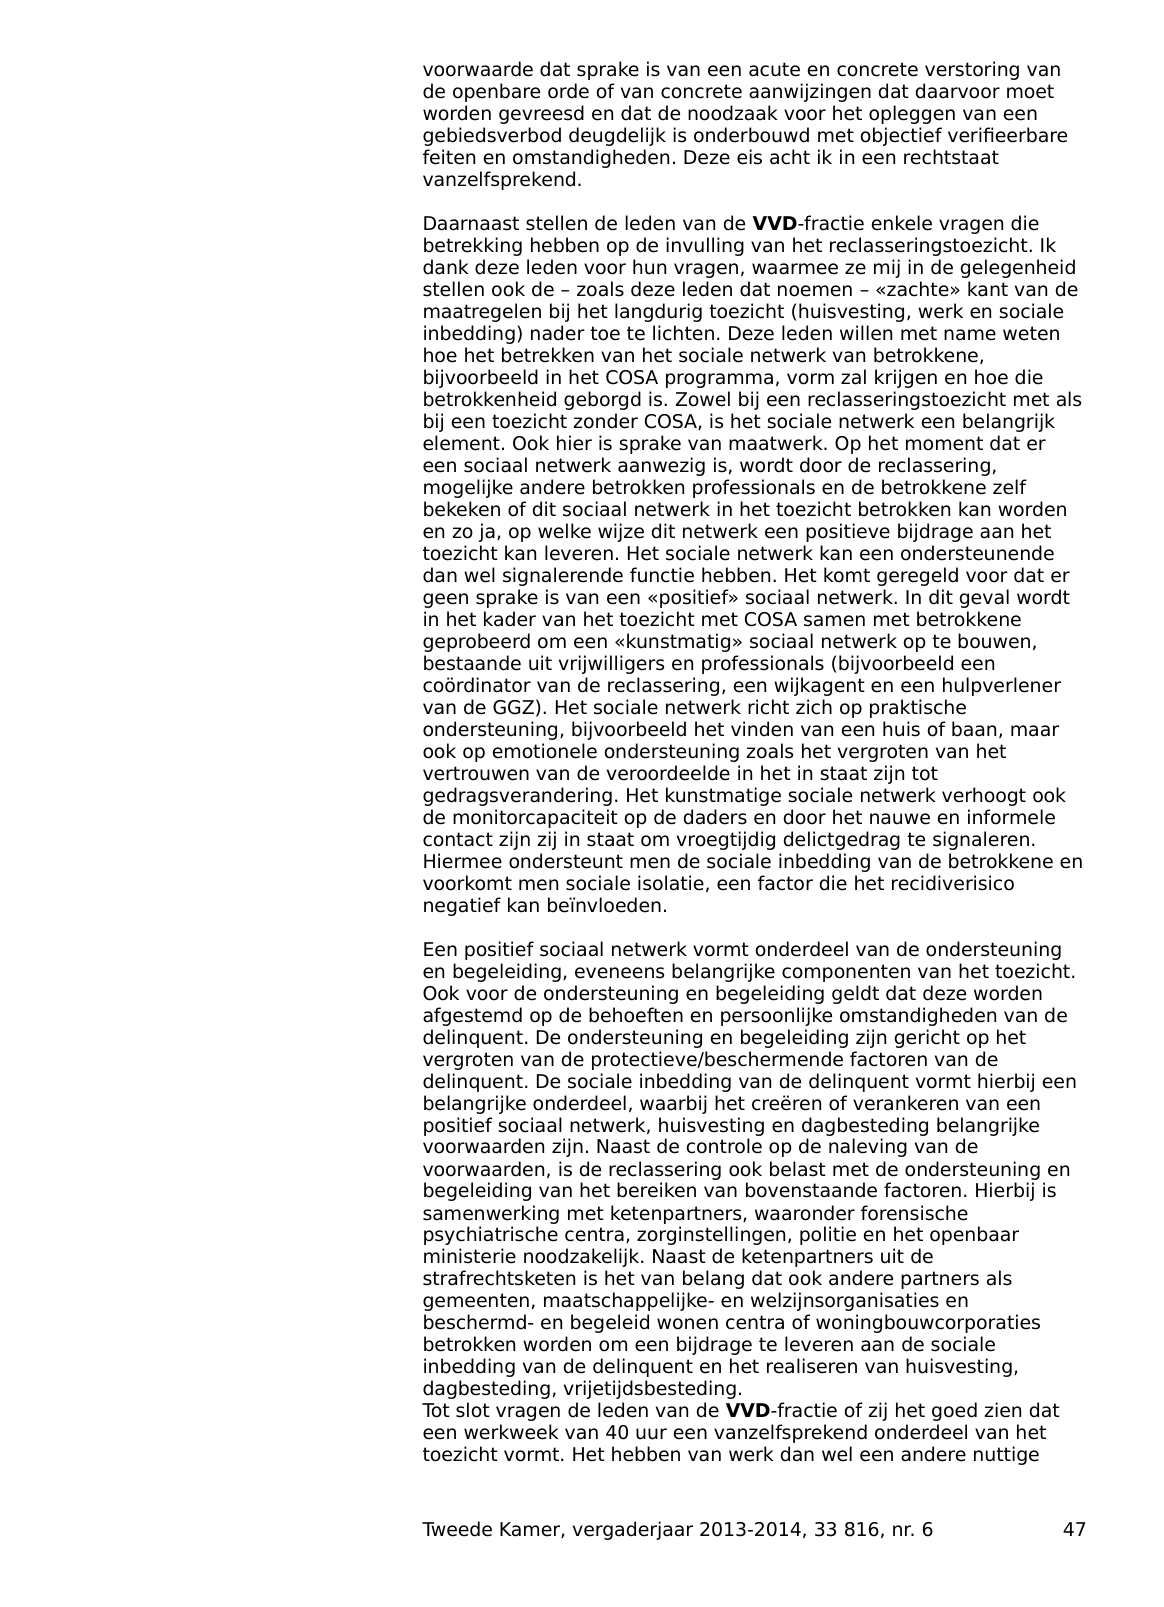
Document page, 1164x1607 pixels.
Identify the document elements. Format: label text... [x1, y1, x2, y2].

text Tot slot vragen de leden van de VVD-fractie of zij het goed zien dat een werkweek van 40 uur een vanzelfsprekend onderdeel van het toezicht vormt. Het hebben van werk dan wel een andere nuttige [422, 1400, 1087, 1466]
text Daarnaast stellen de leden van de VVD-fractie enkele vragen die betrekking hebben op de invulling van het reclasseringstoezicht. Ik dank deze leden voor hun vragen, waarmee ze mij in de gelegenheid stellen ook de – zoals deze leden dat noemen – «zachte» kant van de maatregelen bij het langdurig toezicht (huisvesting, werk en sociale inbedding) nader toe te lichten. Deze leden willen met name weten hoe het betrekken van het sociale netwerk van betrokkene, bijvoorbeeld in het COSA programma, vorm zal krijgen en hoe die betrokkenheid geborgd is. Zowel bij een reclasseringstoezicht met als bij een toezicht zonder COSA, is het sociale netwerk een belangrijk element. Ook hier is sprake van maatwerk. Op het moment dat er een sociaal netwerk aanwezig is, wordt door de reclassering, mogelijke andere betrokken professionals en de betrokkene zelf bekeken of dit sociaal netwerk in het toezicht betrokken kan worden en zo ja, op welke wijze dit netwerk een positieve bijdrage aan het toezicht kan leveren. Het sociale netwerk kan een ondersteunende dan wel signalerende functie hebben. Het komt geregeld voor dat er geen sprake is van een «positief» sociaal netwerk. In dit geval wordt in het kader van het toezicht met COSA samen met betrokkene geprobeerd om een «kunstmatig» sociaal netwerk op te bouwen, bestaande uit vrijwilligers en professionals (bijvoorbeeld een coördinator van de reclassering, een wijkagent en een hulpverlener van de GGZ). Het sociale netwerk richt zich op praktische ondersteuning, bijvoorbeeld het vinden van een huis of baan, maar ook op emotionele ondersteuning zoals het vergroten van het vertrouwen van de veroordeelde in het in staat zijn tot gedragsverandering. Het kunstmatige sociale netwerk verhoogt ook de monitorcapaciteit op de daders en door het nauwe en informele contact zijn zij in staat om vroegtijdig delictgedrag te signaleren. Hiermee ondersteunt men de sociale inbedding van de betrokkene en voorkomt men sociale isolatie, een factor die het recidiverisico negatief kan beïnvloeden. [422, 213, 1087, 916]
text Een positief sociaal netwerk vormt onderdeel van de ondersteuning en begeleiding, eveneens belangrijke componenten van het toezicht. Ook voor de ondersteuning en begeleiding geldt dat deze worden afgestemd op de behoeften en persoonlijke omstandigheden van de delinquent. De ondersteuning en begeleiding zijn gericht op het vergroten van de protectieve/beschermende factoren van de delinquent. De sociale inbedding van de delinquent vormt hierbij een belangrijke onderdeel, waarbij het creëren of verankeren van een positief sociaal netwerk, huisvesting en dagbesteding belangrijke voorwaarden zijn. Naast de controle op de naleving van de voorwaarden, is de reclassering ook belast met de ondersteuning en begeleiding van het bereiken van bovenstaande factoren. Hierbij is samenwerking met ketenpartners, waaronder forensische psychiatrische centra, zorginstellingen, politie en het openbaar ministerie noodzakelijk. Naast de ketenpartners uit de strafrechtsketen is het van belang dat ook andere partners als gemeenten, maatschappelijke- en welzijnsorganisaties en beschermd- en begeleid wonen centra of woningbouwcorporaties betrokken worden om een bijdrage te leveren aan de sociale inbedding van de delinquent en het realiseren van huisvesting, dagbesteding, vrijetijdsbesteding. [422, 939, 1087, 1400]
text voorwaarde dat sprake is van een acute en concrete verstoring van de openbare orde of van concrete aanwijzingen dat daarvoor moet worden gevreesd en dat de noodzaak voor het opleggen van een gebiedsverbod deugdelijk is onderbouwd met objectief verifieerbare feiten en omstandigheden. Deze eis acht ik in een rechtstaat vanzelfsprekend. [422, 59, 1087, 191]
